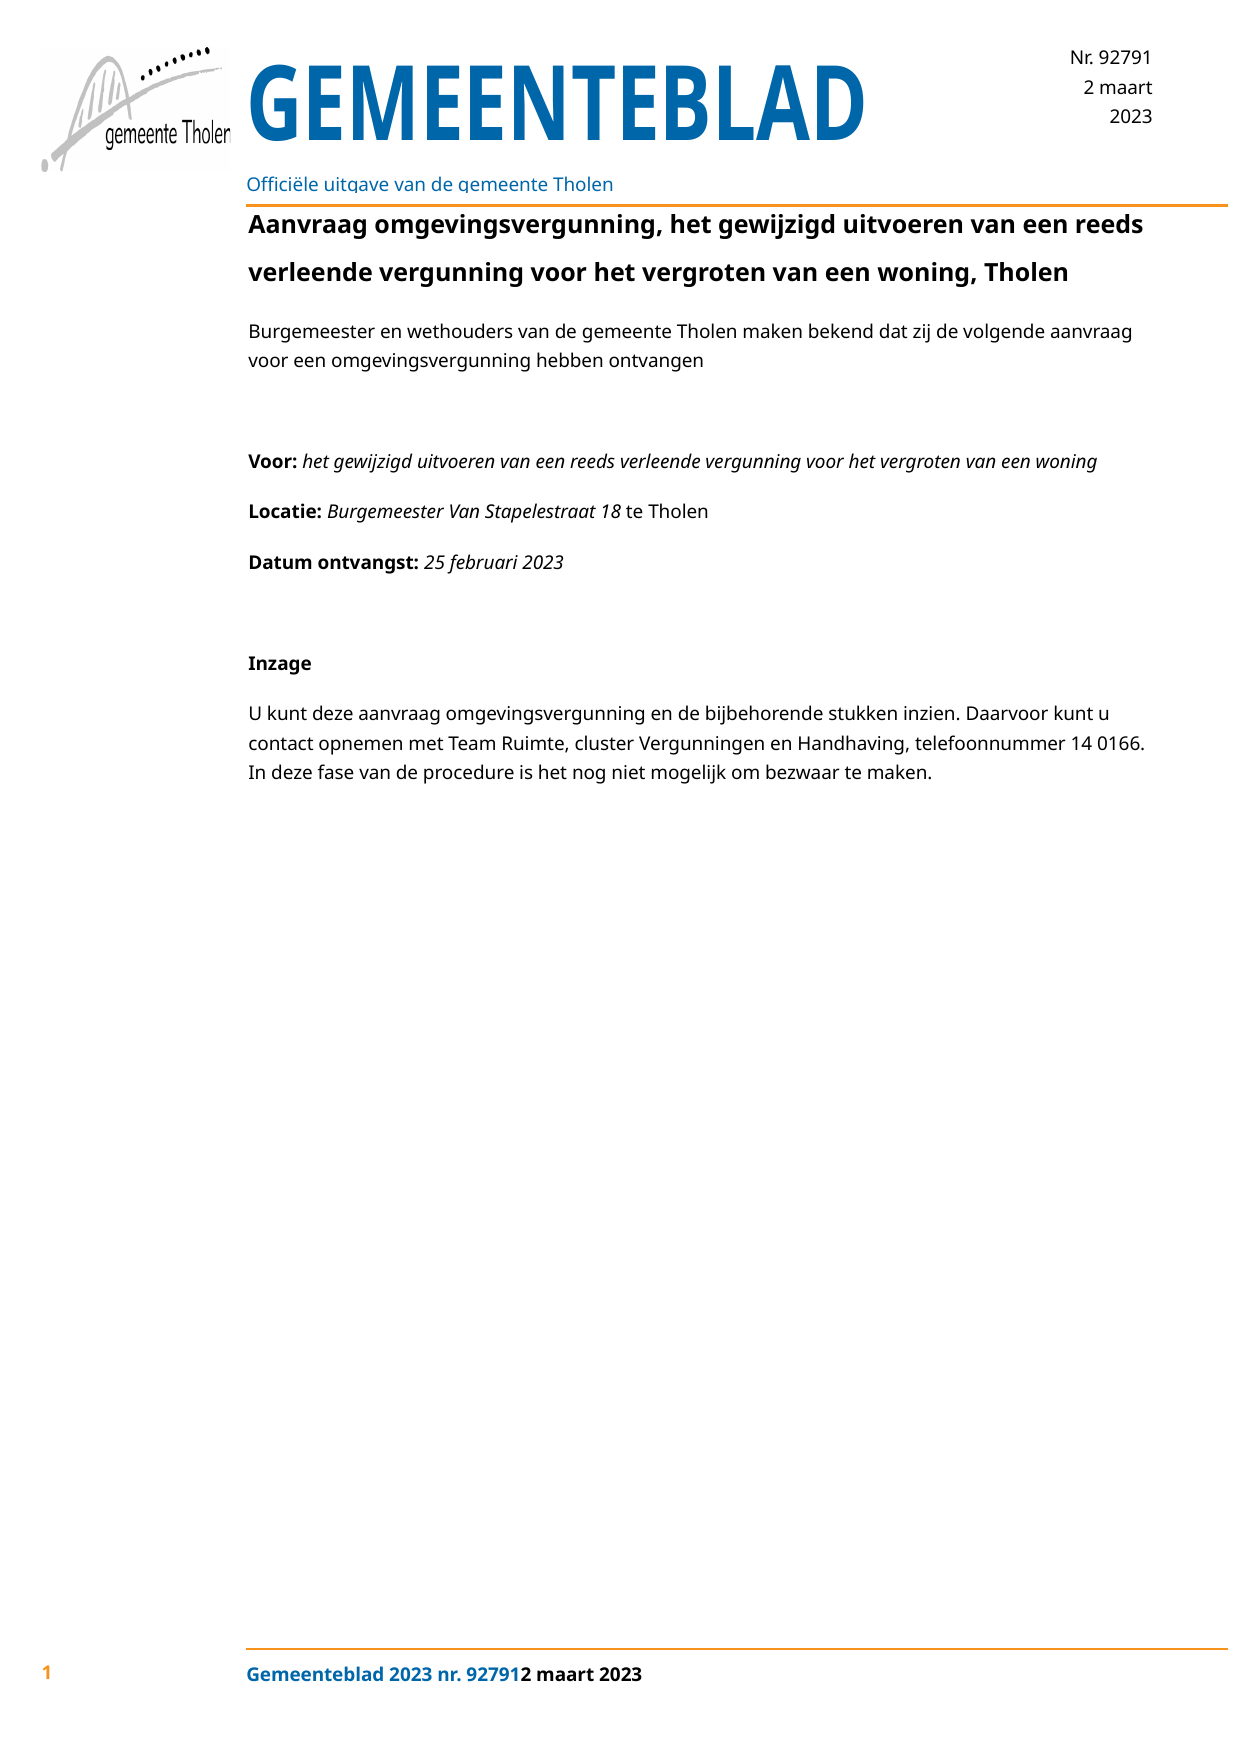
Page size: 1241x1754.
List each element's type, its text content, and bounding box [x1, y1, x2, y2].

text Inzage [248, 650, 1152, 676]
text Voor: het gewijzigd uitvoeren van een reeds verleende vergunning voor het vergroten van een woning [248, 448, 1152, 474]
text U kunt deze aanvraag omgevingsvergunning en de bijbehorende stukken inzien. Daarvoor kunt u contact opnemen met Team Ruimte, cluster Vergunningen en Handhaving, telefoonnummer 14 0166. In deze fase van de procedure is het nog niet mogelijk om bezwaar te maken. [248, 700, 1152, 785]
picture [41, 47, 231, 172]
text Burgemeester en wethouders van de gemeente Tholen maken bekend dat zij de volgende aanvraag voor een omgevingsvergunning hebben ontvangen [248, 318, 1152, 373]
text Locatie: Burgemeester Van Stapelestraat 18 te Tholen [248, 499, 1152, 524]
text Datum ontvangst: 25 februari 2023 [248, 549, 1152, 575]
text Aanvraag omgevingsvergunning, het gewijzigd uitvoeren van een reeds verleende vergunning voor het vergroten van een woning, Tholen [248, 207, 1152, 288]
